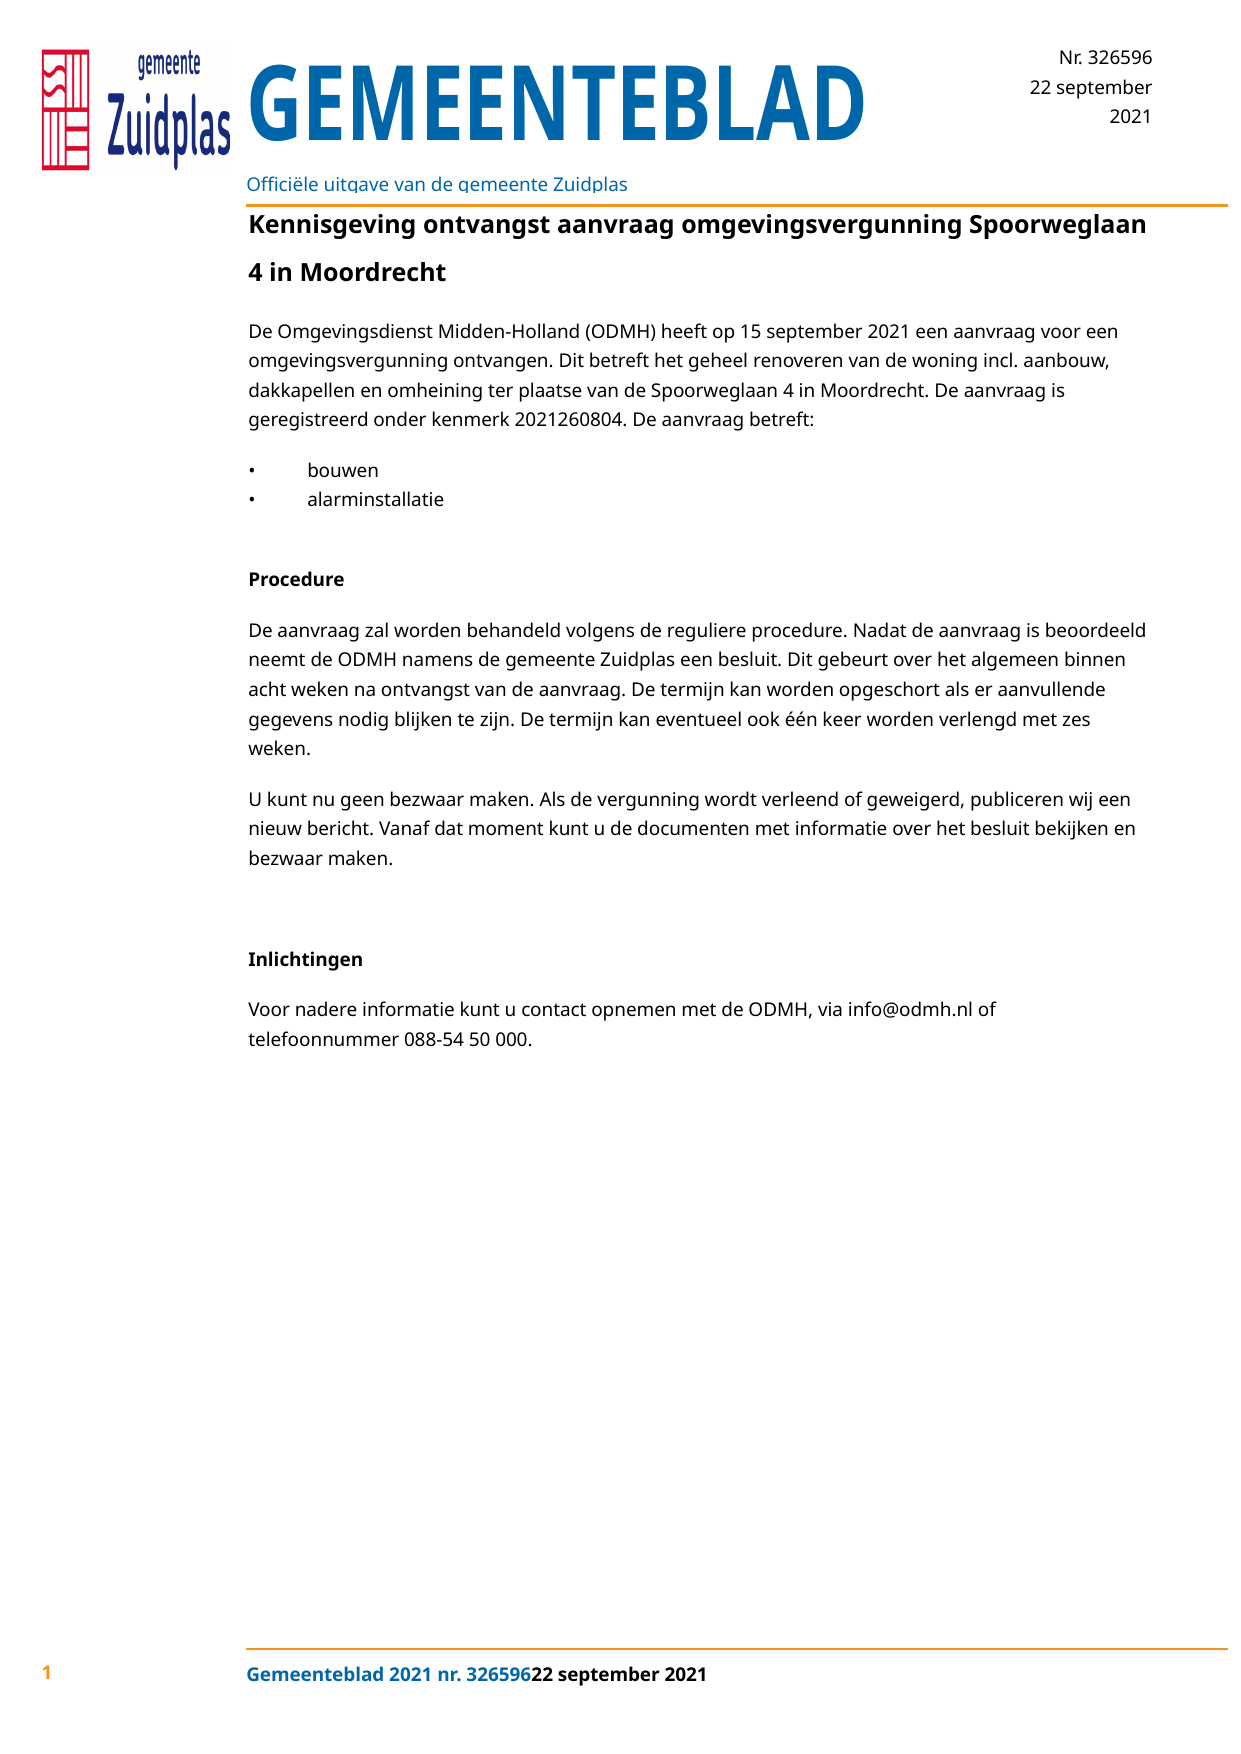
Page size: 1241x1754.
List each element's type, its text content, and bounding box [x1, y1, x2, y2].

text Voor nadere informatie kunt u contact opnemen met de ODMH, via info@odmh.nl of telefoonnummer 088-54 50 000. [248, 996, 1152, 1052]
text Kennisgeving ontvangst aanvraag omgevingsvergunning Spoorweglaan 4 in Moordrecht [248, 207, 1152, 288]
list bouwen [248, 457, 1152, 483]
text U kunt nu geen bezwaar maken. Als de vergunning wordt verleend of geweigerd, publiceren wij een nieuw bericht. Vanaf dat moment kunt u de documenten met informatie over het besluit bekijken en bezwaar maken. [248, 786, 1152, 871]
text Procedure [248, 567, 1152, 592]
list alarminstallatie [248, 487, 1152, 512]
picture [41, 47, 231, 172]
text Inlichtingen [248, 946, 1152, 972]
text De Omgevingsdienst Midden-Holland (ODMH) heeft op 15 september 2021 een aanvraag voor een omgevingsvergunning ontvangen. Dit betreft het geheel renoveren van de woning incl. aanbouw, dakkapellen en omheining ter plaatse van de Spoorweglaan 4 in Moordrecht. De aanvraag is geregistreerd onder kenmerk 2021260804. De aanvraag betreft: [248, 318, 1152, 432]
text De aanvraag zal worden behandeld volgens de reguliere procedure. Nadat de aanvraag is beoordeeld neemt de ODMH namens de gemeente Zuidplas een besluit. Dit gebeurt over het algemeen binnen acht weken na ontvangst van de aanvraag. De termijn kan worden opgeschort als er aanvullende gegevens nodig blijken te zijn. De termijn kan eventueel ook één keer worden verlengd met zes weken. [248, 617, 1152, 761]
